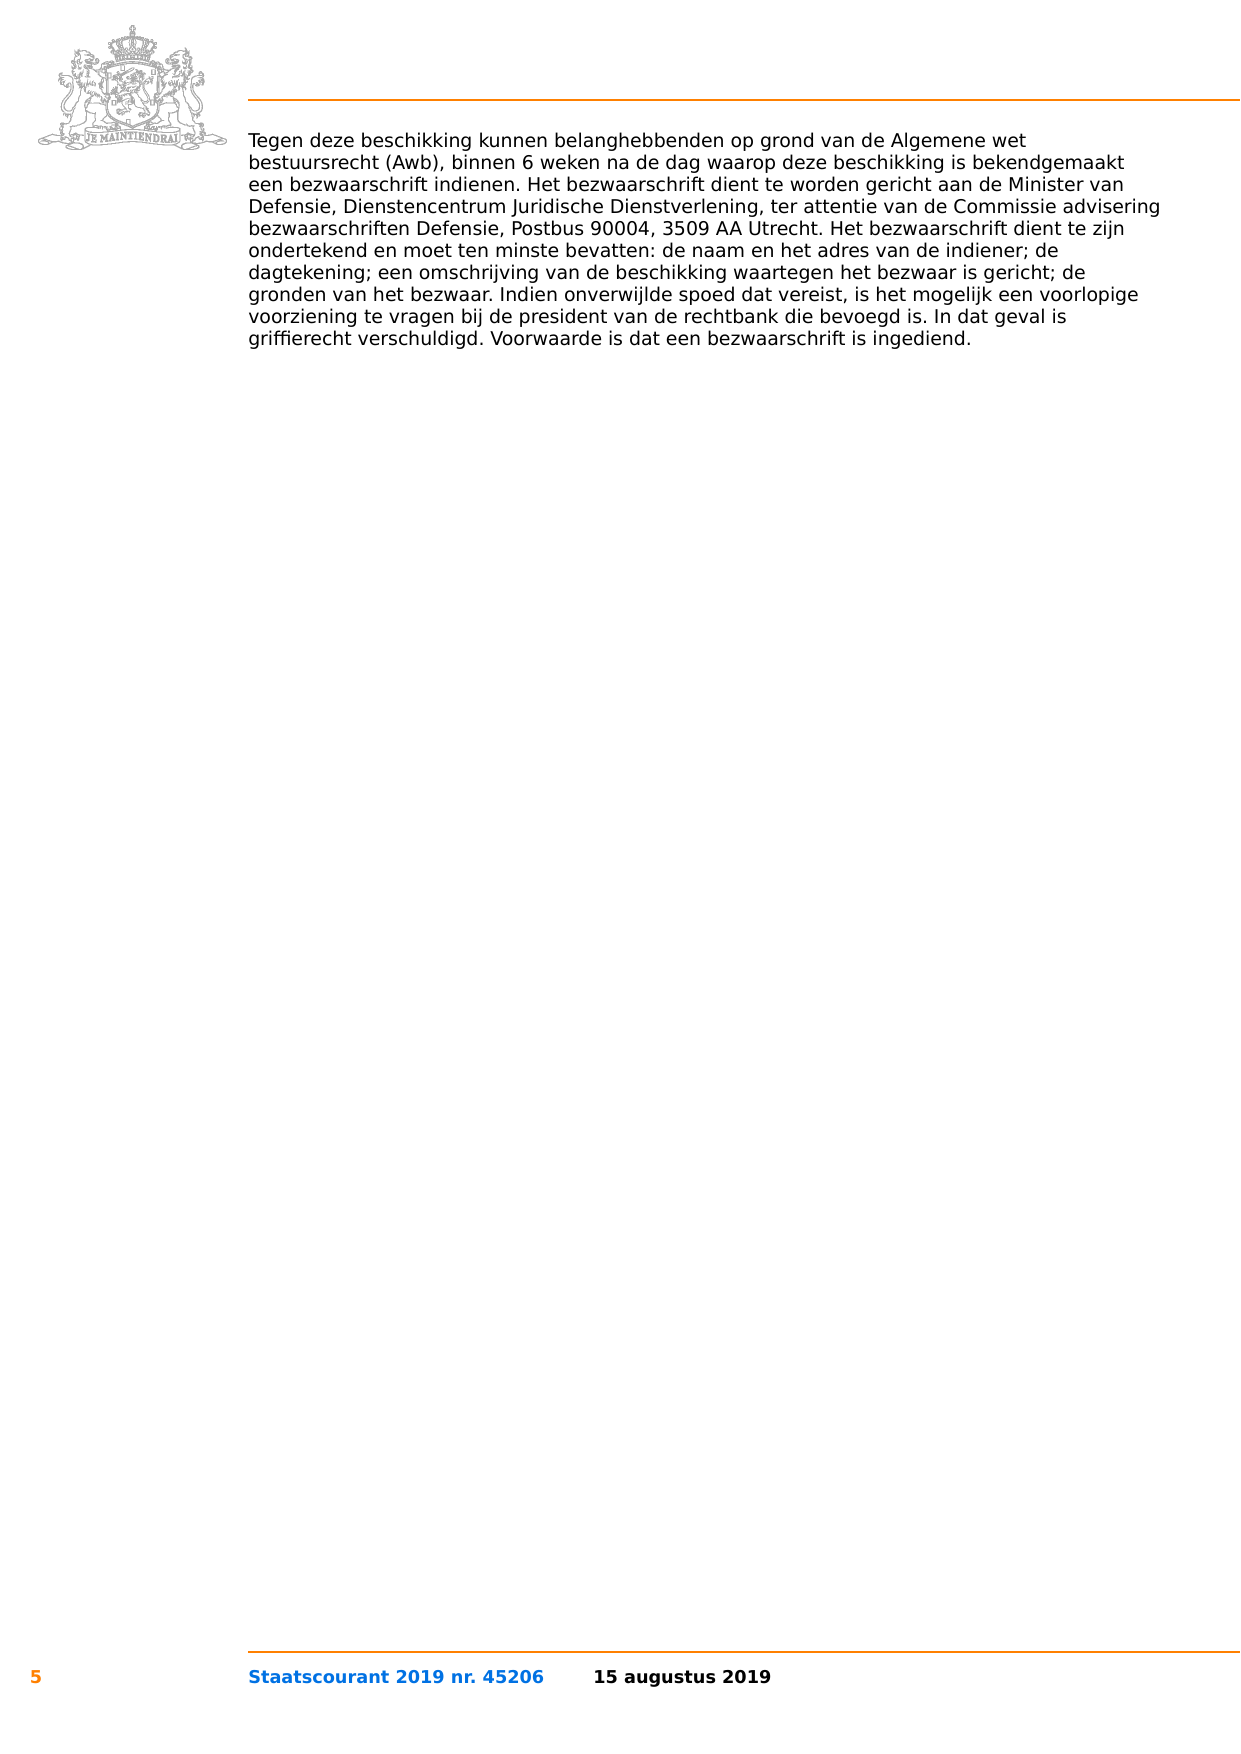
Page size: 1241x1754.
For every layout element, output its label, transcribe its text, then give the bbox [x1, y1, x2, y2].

picture [38, 25, 227, 150]
text Tegen deze beschikking kunnen belanghebbenden op grond van de Algemene wet bestuursrecht (Awb), binnen 6 weken na de dag waarop deze beschikking is bekendgemaakt een bezwaarschrift indienen. Het bezwaarschrift dient te worden gericht aan de Minister van Defensie, Dienstencentrum Juridische Dienstverlening, ter attentie van de Commissie advisering bezwaarschriften Defensie, Postbus 90004, 3509 AA Utrecht. Het bezwaarschrift dient te zijn ondertekend en moet ten minste bevatten: de naam en het adres van de indiener; de dagtekening; een omschrijving van de beschikking waartegen het bezwaar is gericht; de gronden van het bezwaar. Indien onverwijlde spoed dat vereist, is het mogelijk een voorlopige voorziening te vragen bij de president van de rechtbank die bevoegd is. In dat geval is griffierecht verschuldigd. Voorwaarde is dat een bezwaarschrift is ingediend. [248, 130, 1163, 350]
